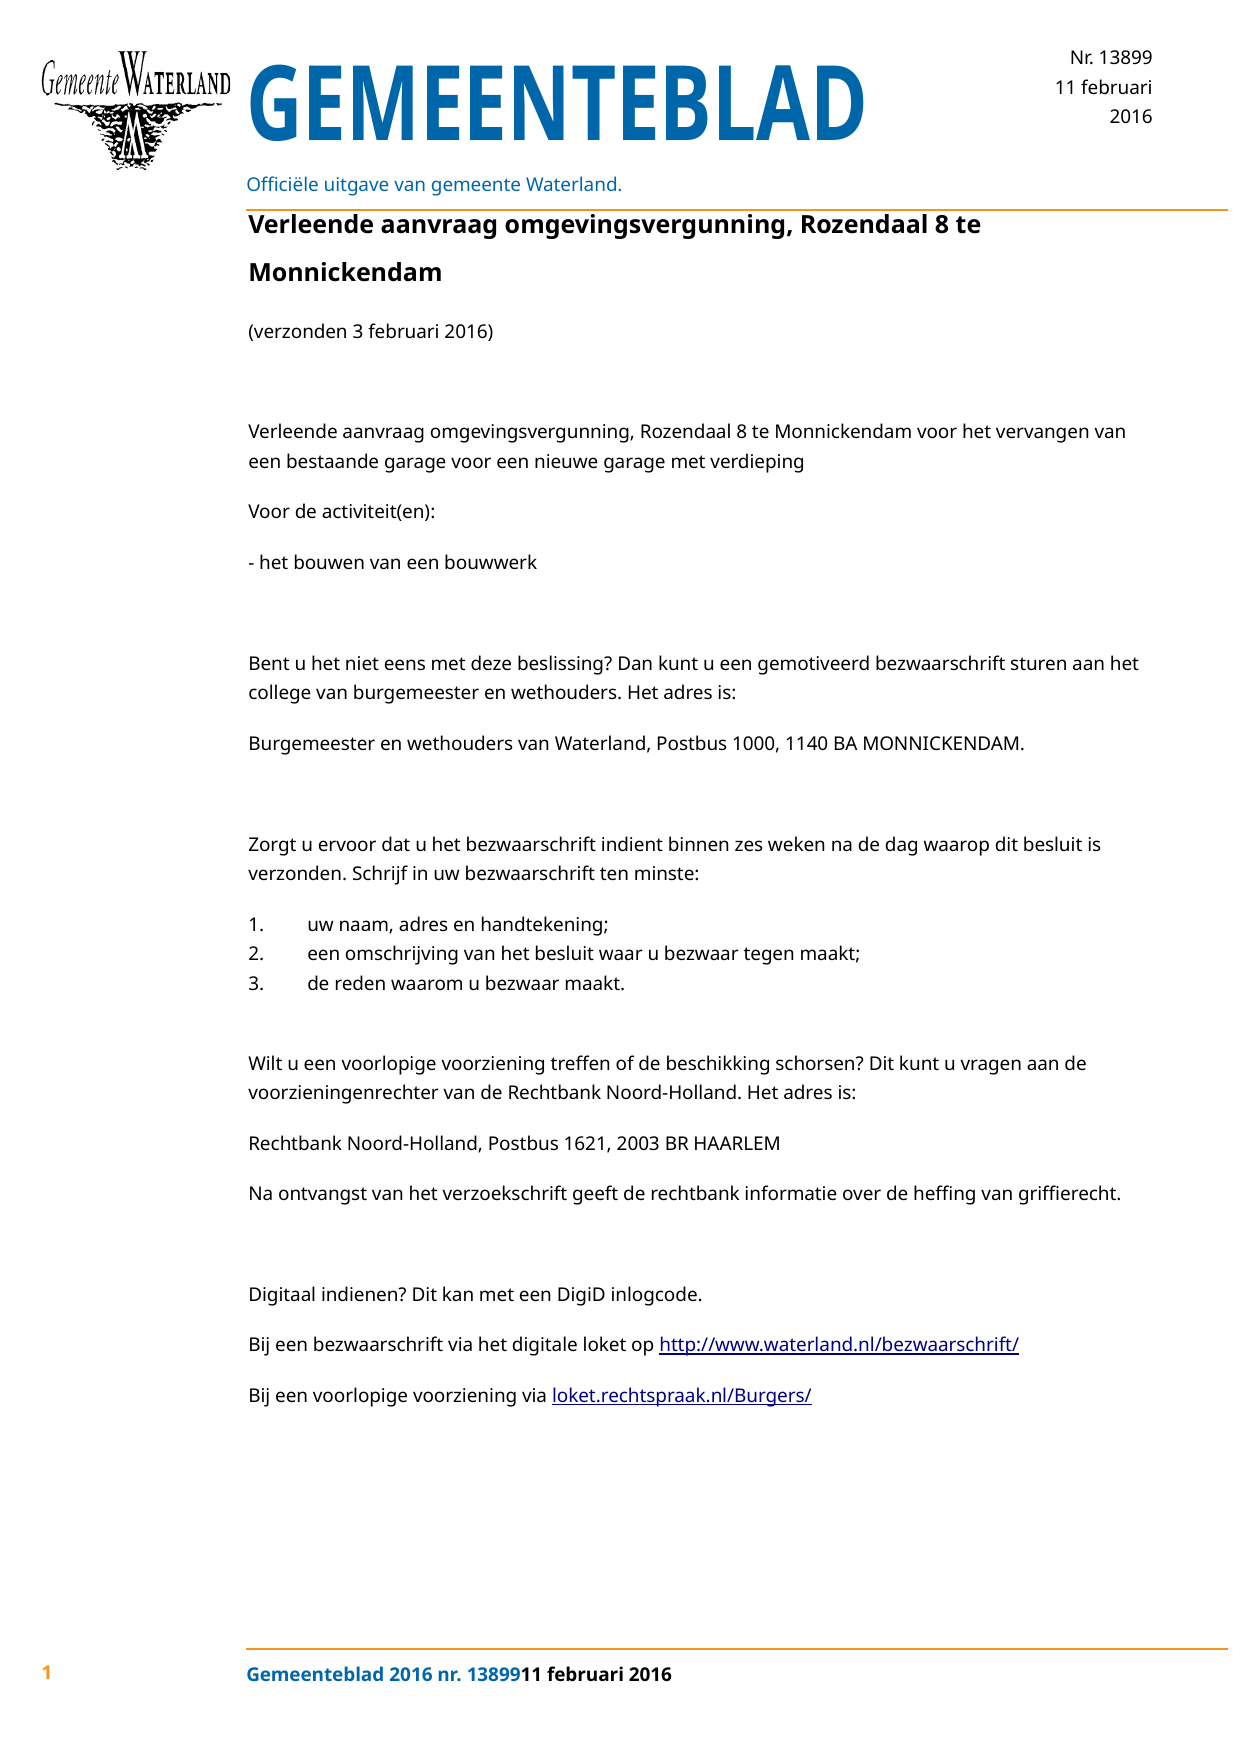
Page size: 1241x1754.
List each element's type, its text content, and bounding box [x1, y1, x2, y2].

text Na ontvangst van het verzoekschrift geeft de rechtbank informatie over de heffing van griffierecht. [248, 1180, 1152, 1206]
text Rechtbank Noord-Holland, Postbus 1621, 2003 BR HAARLEM [248, 1130, 1152, 1156]
text Voor de activiteit(en): [248, 499, 1152, 524]
text - het bouwen van een bouwwerk [248, 549, 1152, 575]
text (verzonden 3 februari 2016) [248, 318, 1152, 344]
picture [41, 47, 231, 172]
list de reden waarom u bezwaar maakt. [248, 970, 1152, 996]
text Digitaal indienen? Dit kan met een DigiD inlogcode. [248, 1281, 1152, 1307]
list een omschrijving van het besluit waar u bezwaar tegen maakt; [248, 940, 1152, 966]
list uw naam, adres en handtekening; [248, 911, 1152, 937]
text Bij een bezwaarschrift via het digitale loket op http://www.waterland.nl/bezwaarschrift/ [248, 1332, 1152, 1357]
text Zorgt u ervoor dat u het bezwaarschrift indient binnen zes weken na de dag waarop dit besluit is verzonden. Schrijf in uw bezwaarschrift ten minste: [248, 831, 1152, 886]
text Verleende aanvraag omgevingsvergunning, Rozendaal 8 te Monnickendam voor het vervangen van een bestaande garage voor een nieuwe garage met verdieping [248, 419, 1152, 474]
text Burgemeester en wethouders van Waterland, Postbus 1000, 1140 BA MONNICKENDAM. [248, 730, 1152, 756]
text Bij een voorlopige voorziening via loket.rechtspraak.nl/Burgers/ [248, 1382, 1152, 1408]
text Bent u het niet eens met deze beslissing? Dan kunt u een gemotiveerd bezwaarschrift sturen aan het college van burgemeester en wethouders. Het adres is: [248, 650, 1152, 705]
text Verleende aanvraag omgevingsvergunning, Rozendaal 8 te Monnickendam [248, 211, 1152, 288]
text Wilt u een voorlopige voorziening treffen of de beschikking schorsen? Dit kunt u vragen aan de voorzieningenrechter van de Rechtbank Noord-Holland. Het adres is: [248, 1050, 1152, 1105]
